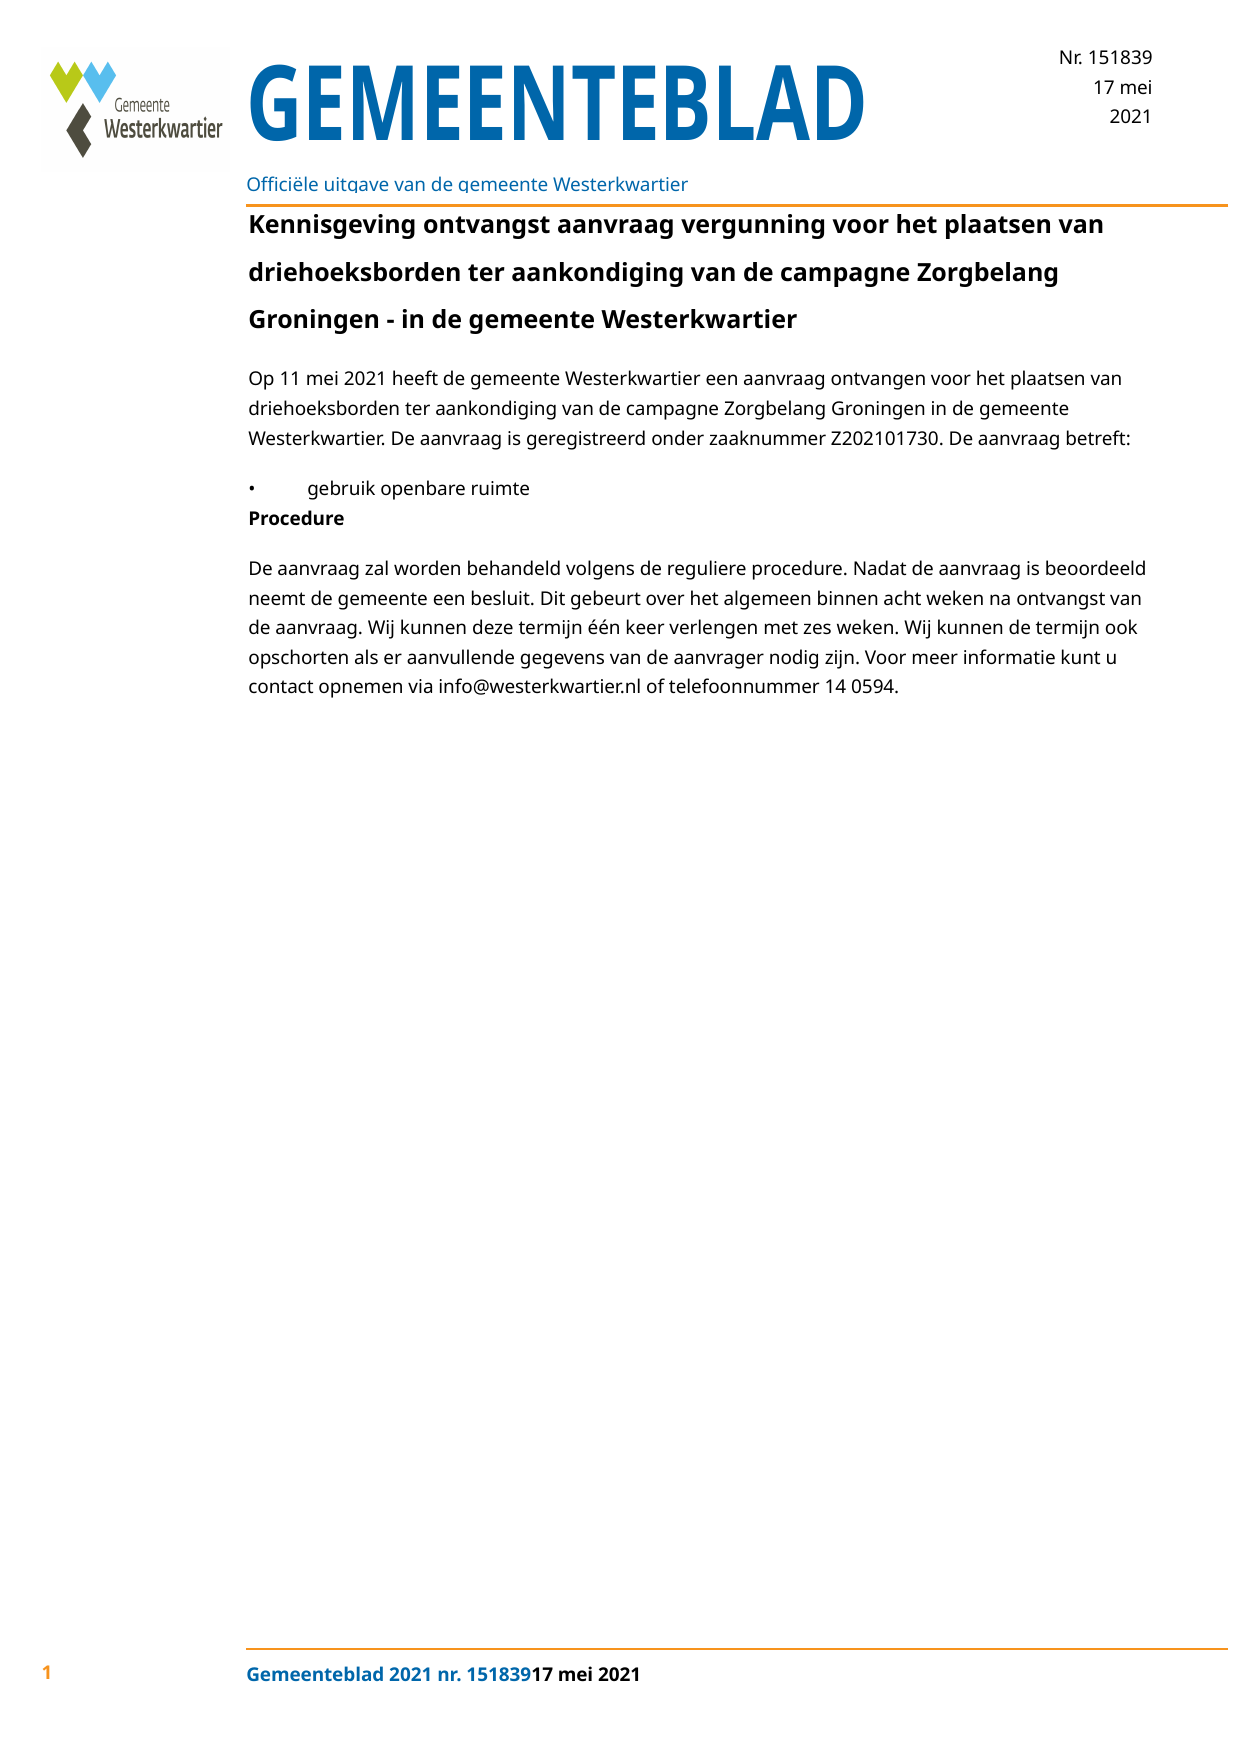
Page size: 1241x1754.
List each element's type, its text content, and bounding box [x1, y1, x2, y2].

text Procedure [248, 505, 1152, 530]
list gebruik openbare ruimte [248, 475, 1152, 501]
text Kennisgeving ontvangst aanvraag vergunning voor het plaatsen van driehoeksborden ter aankondiging van de campagne Zorgbelang Groningen - in de gemeente Westerkwartier [248, 207, 1152, 336]
picture [41, 47, 231, 172]
text Op 11 mei 2021 heeft de gemeente Westerkwartier een aanvraag ontvangen voor het plaatsen van driehoeksborden ter aankondiging van de campagne Zorgbelang Groningen in de gemeente Westerkwartier. De aanvraag is geregistreerd onder zaaknummer Z202101730. De aanvraag betreft: [248, 366, 1152, 450]
text De aanvraag zal worden behandeld volgens de reguliere procedure. Nadat de aanvraag is beoordeeld neemt de gemeente een besluit. Dit gebeurt over het algemeen binnen acht weken na ontvangst van de aanvraag. Wij kunnen deze termijn één keer verlengen met zes weken. Wij kunnen de termijn ook opschorten als er aanvullende gegevens van de aanvrager nodig zijn. Voor meer informatie kunt u contact opnemen via info@westerkwartier.nl of telefoonnummer 14 0594. [248, 555, 1152, 699]
